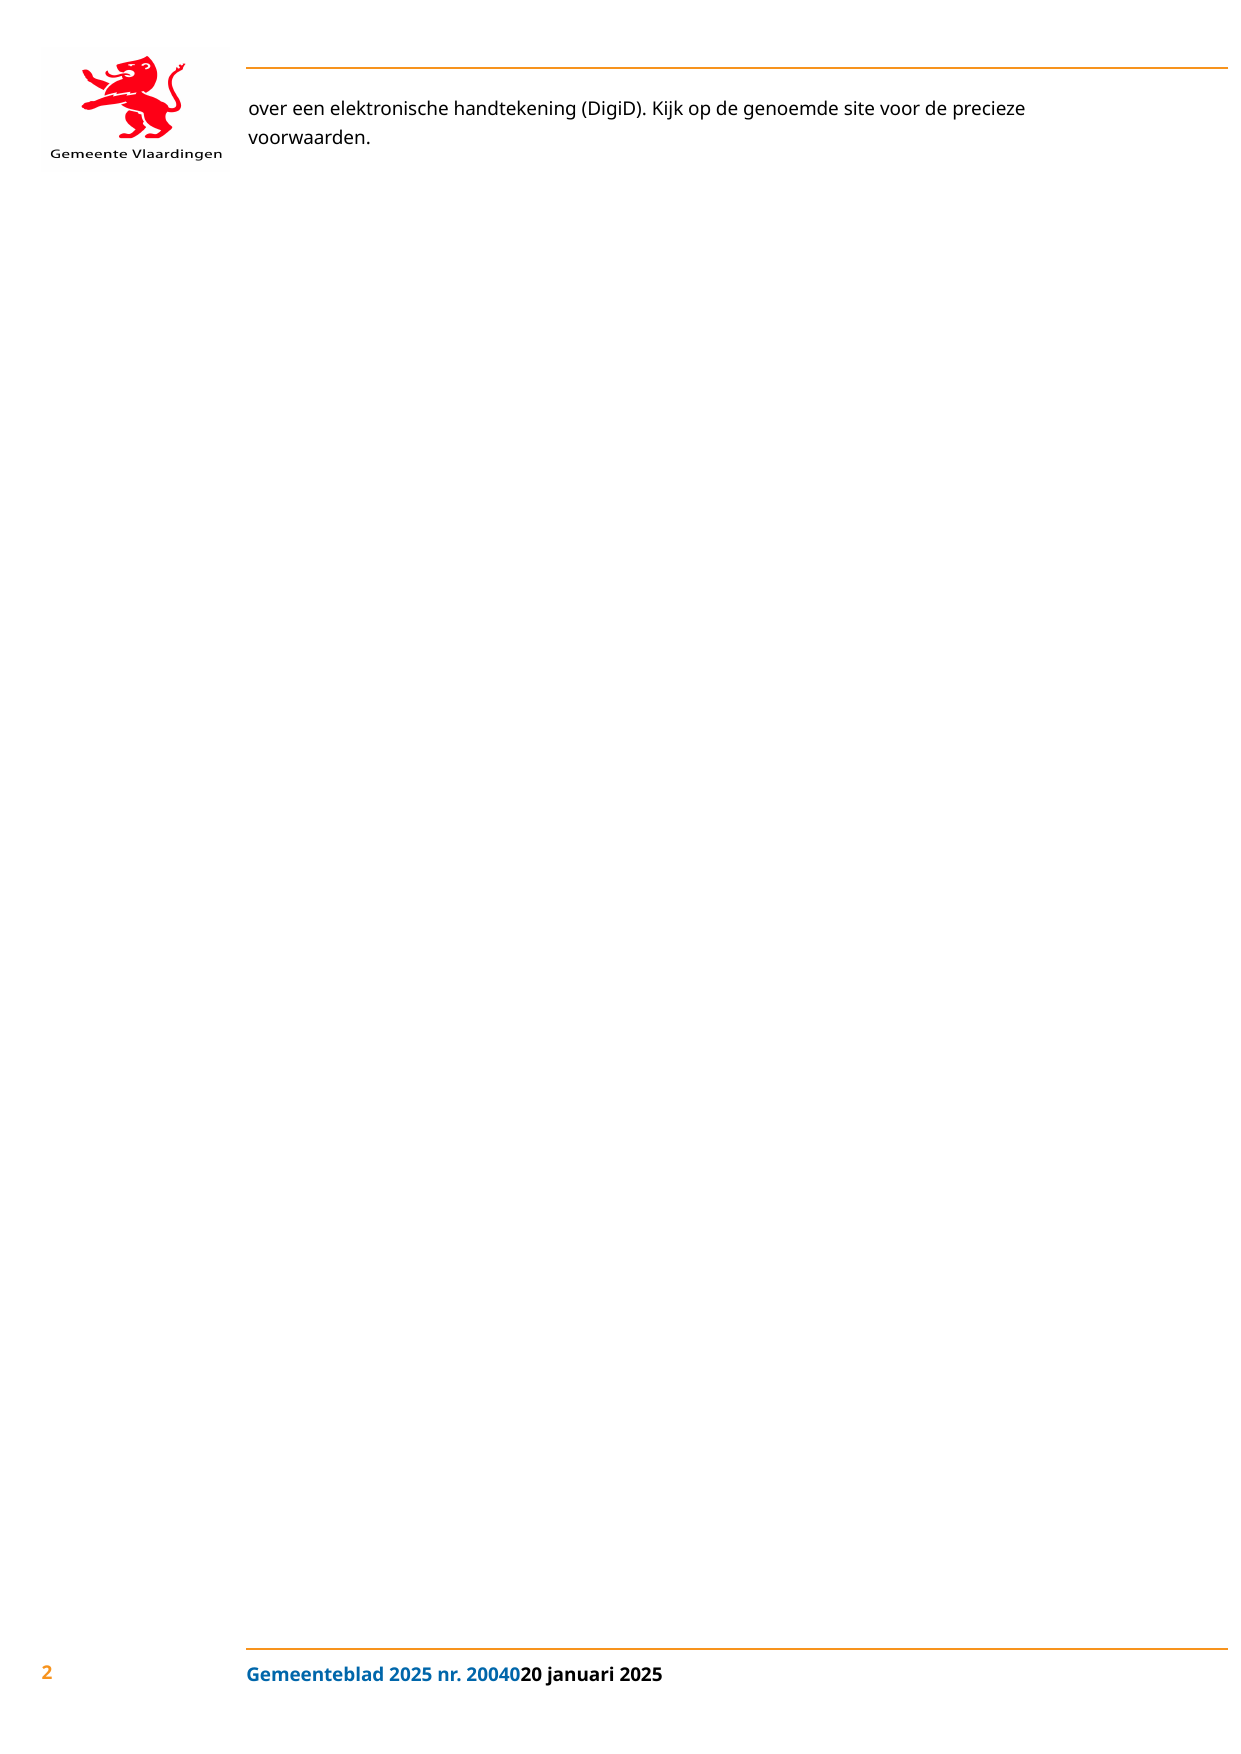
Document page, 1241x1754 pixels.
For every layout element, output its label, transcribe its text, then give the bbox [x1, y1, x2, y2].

picture [41, 47, 231, 172]
text over een elektronische handtekening (DigiD). Kijk op de genoemde site voor de precieze voorwaarden. [248, 95, 1152, 150]
